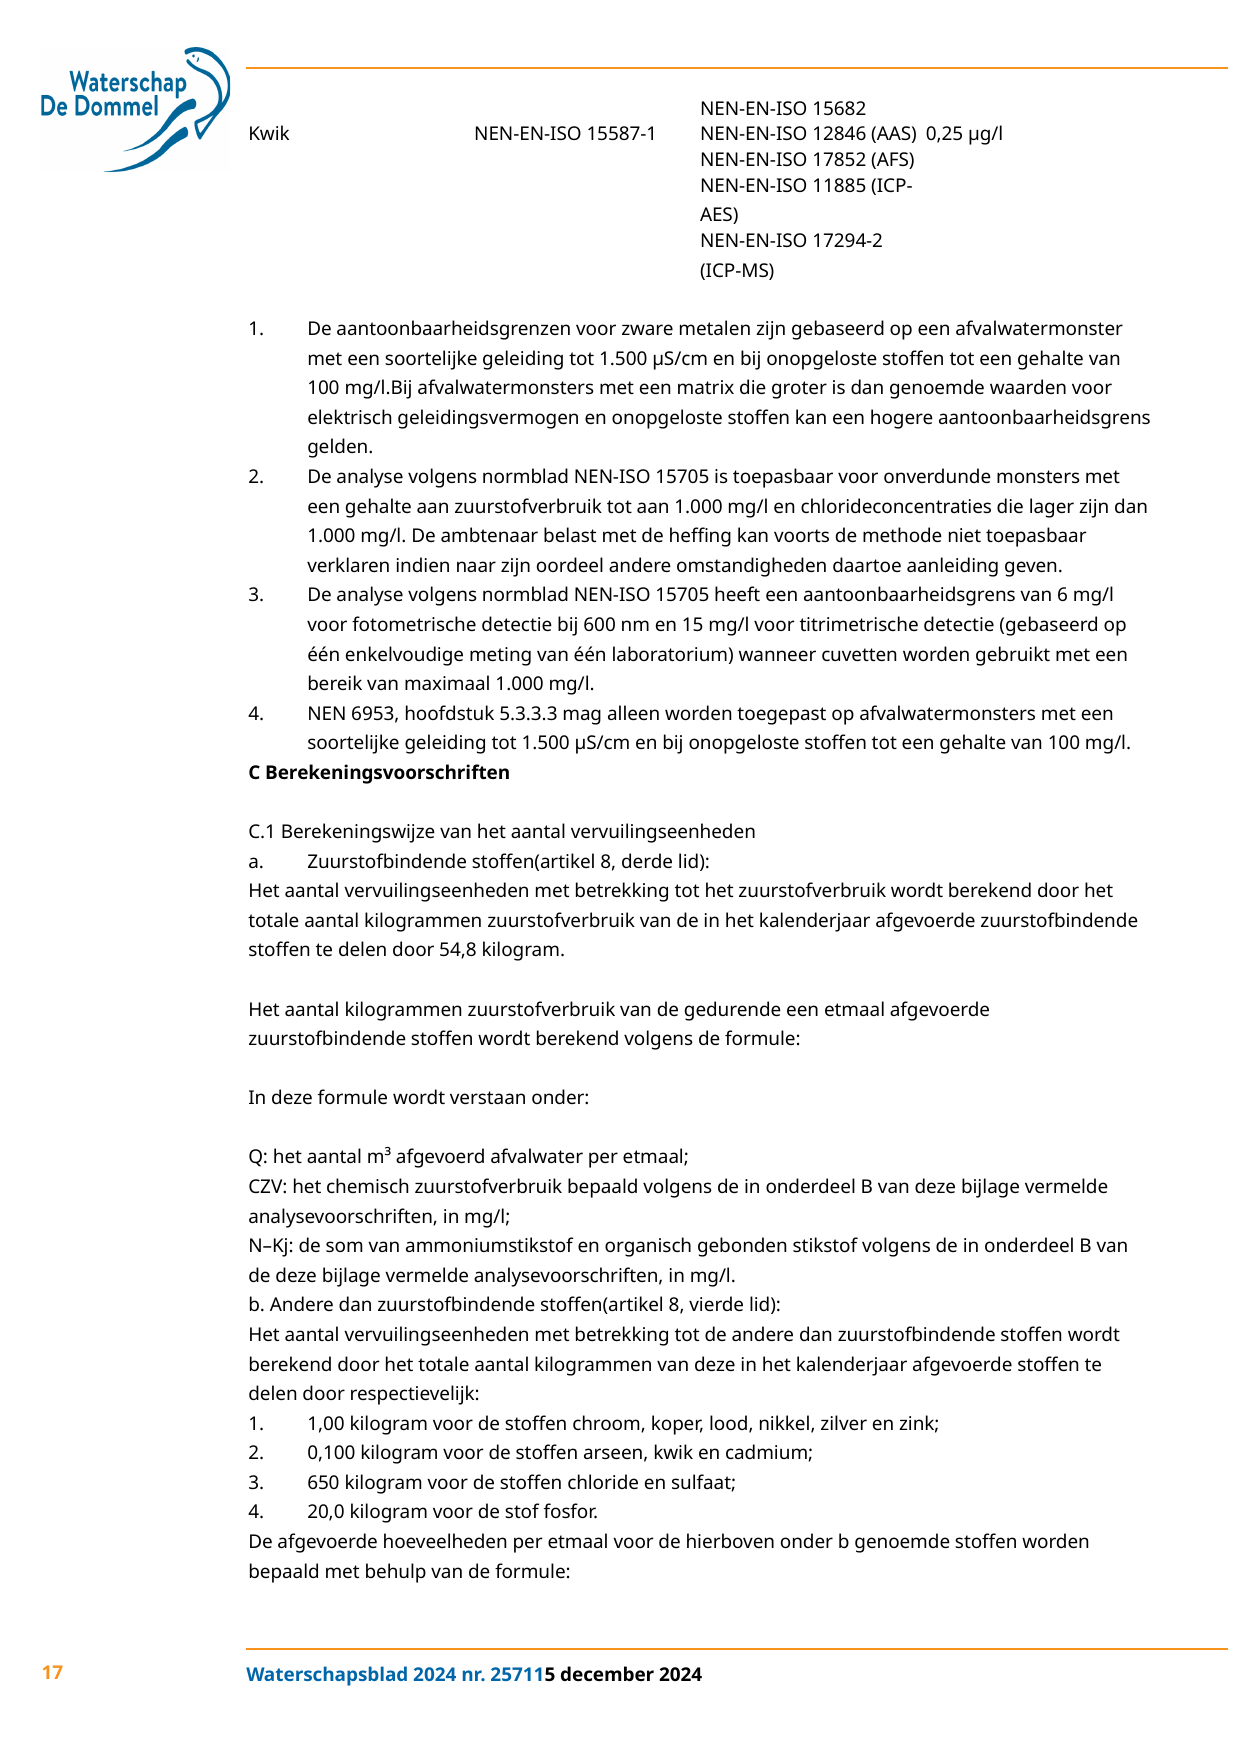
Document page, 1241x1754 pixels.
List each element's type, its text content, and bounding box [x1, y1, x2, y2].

text b. Andere dan zuurstofbindende stoffen(artikel 8, vierde lid): [248, 1292, 1152, 1317]
table_cell NEN-EN-ISO 17852 (AFS) [700, 146, 926, 172]
table_cell 0,25 µg/l [926, 121, 1152, 283]
picture [41, 47, 231, 172]
picture [198, 118, 210, 131]
list Zuurstofbindende stoffen(artikel 8, derde lid): [248, 848, 1152, 874]
table_cell [248, 95, 474, 121]
text Het aantal kilogrammen zuurstofverbruik van de gedurende een etmaal afgevoerde zuurstofbindende stoffen wordt berekend volgens de formule: [248, 996, 1152, 1051]
list De aantoonbaarheidsgrenzen voor zware metalen zijn gebaseerd op een afvalwatermonster met een soortelijke geleiding tot 1.500 µS/cm en bij onopgeloste stoffen tot een gehalte van 100 mg/l.Bij afvalwatermonsters met een matrix die groter is dan genoemde waarden voor elektrisch geleidingsvermogen en onopgeloste stoffen kan een hogere aantoonbaarheidsgrens gelden. [248, 315, 1152, 459]
text N–Kj: de som van ammoniumstikstof en organisch gebonden stikstof volgens de in onderdeel B van de deze bijlage vermelde analysevoorschriften, in mg/l. [248, 1232, 1152, 1288]
text De afgevoerde hoeveelheden per etmaal voor de hierboven onder b genoemde stoffen worden bepaald met behulp van de formule: [248, 1528, 1152, 1584]
picture [45, 99, 51, 111]
list De analyse volgens normblad NEN-ISO 15705 is toepasbaar voor onverdunde monsters met een gehalte aan zuurstofverbruik tot aan 1.000 mg/l en chlorideconcentraties die lager zijn dan 1.000 mg/l. De ambtenaar belast met de heffing kan voorts de methode niet toepasbaar verklaren indien naar zijn oordeel andere omstandigheden daartoe aanleiding geven. [248, 463, 1152, 578]
text Het aantal vervuilingseenheden met betrekking tot de andere dan zuurstofbindende stoffen wordt berekend door het totale aantal kilogrammen van deze in het kalenderjaar afgevoerde stoffen te delen door respectievelijk: [248, 1321, 1152, 1406]
list 20,0 kilogram voor de stof fosfor. [248, 1499, 1152, 1524]
text In deze formule wordt verstaan onder: [248, 1084, 1152, 1110]
text C.1 Berekeningswijze van het aantal vervuilingseenheden [248, 818, 1152, 844]
table_cell NEN-EN-ISO 17294-2 (ICP-MS) [700, 227, 926, 283]
text C Berekeningsvoorschriften [248, 759, 1152, 785]
table_cell [474, 95, 700, 121]
list 0,100 kilogram voor de stoffen arseen, kwik en cadmium; [248, 1439, 1152, 1465]
table_cell NEN-EN-ISO 11885 (ICP-AES) [700, 172, 926, 227]
table_cell NEN-EN-ISO 12846 (AAS) [700, 121, 926, 146]
text CZV: het chemisch zuurstofverbruik bepaald volgens de in onderdeel B van deze bijlage vermelde analysevoorschriften, in mg/l; [248, 1173, 1152, 1229]
table_cell Kwik [248, 121, 474, 283]
picture [204, 47, 231, 76]
table_cell NEN-EN-ISO 15587-1 [474, 121, 700, 283]
list 1,00 kilogram voor de stoffen chroom, koper, lood, nikkel, zilver en zink; [248, 1410, 1152, 1436]
text Het aantal vervuilingseenheden met betrekking tot het zuurstofverbruik wordt berekend door het totale aantal kilogrammen zuurstofverbruik van de in het kalenderjaar afgevoerde zuurstofbindende stoffen te delen door 54,8 kilogram. [248, 877, 1152, 962]
list 650 kilogram voor de stoffen chloride en sulfaat; [248, 1469, 1152, 1495]
list De analyse volgens normblad NEN-ISO 15705 heeft een aantoonbaarheidsgrens van 6 mg/l voor fotometrische detectie bij 600 nm en 15 mg/l voor titrimetrische detectie (gebaseerd op één enkelvoudige meting van één laboratorium) wanneer cuvetten worden gebruikt met een bereik van maximaal 1.000 mg/l. [248, 582, 1152, 696]
table_cell NEN-EN-ISO 15682 [700, 95, 926, 121]
list NEN 6953, hoofdstuk 5.3.3.3 mag alleen worden toegepast op afvalwatermonsters met een soortelijke geleiding tot 1.500 µS/cm en bij onopgeloste stoffen tot een gehalte van 100 mg/l. [248, 700, 1152, 755]
table_cell [926, 95, 1152, 121]
text Q: het aantal m³ afgevoerd afvalwater per etmaal; [248, 1144, 1152, 1169]
